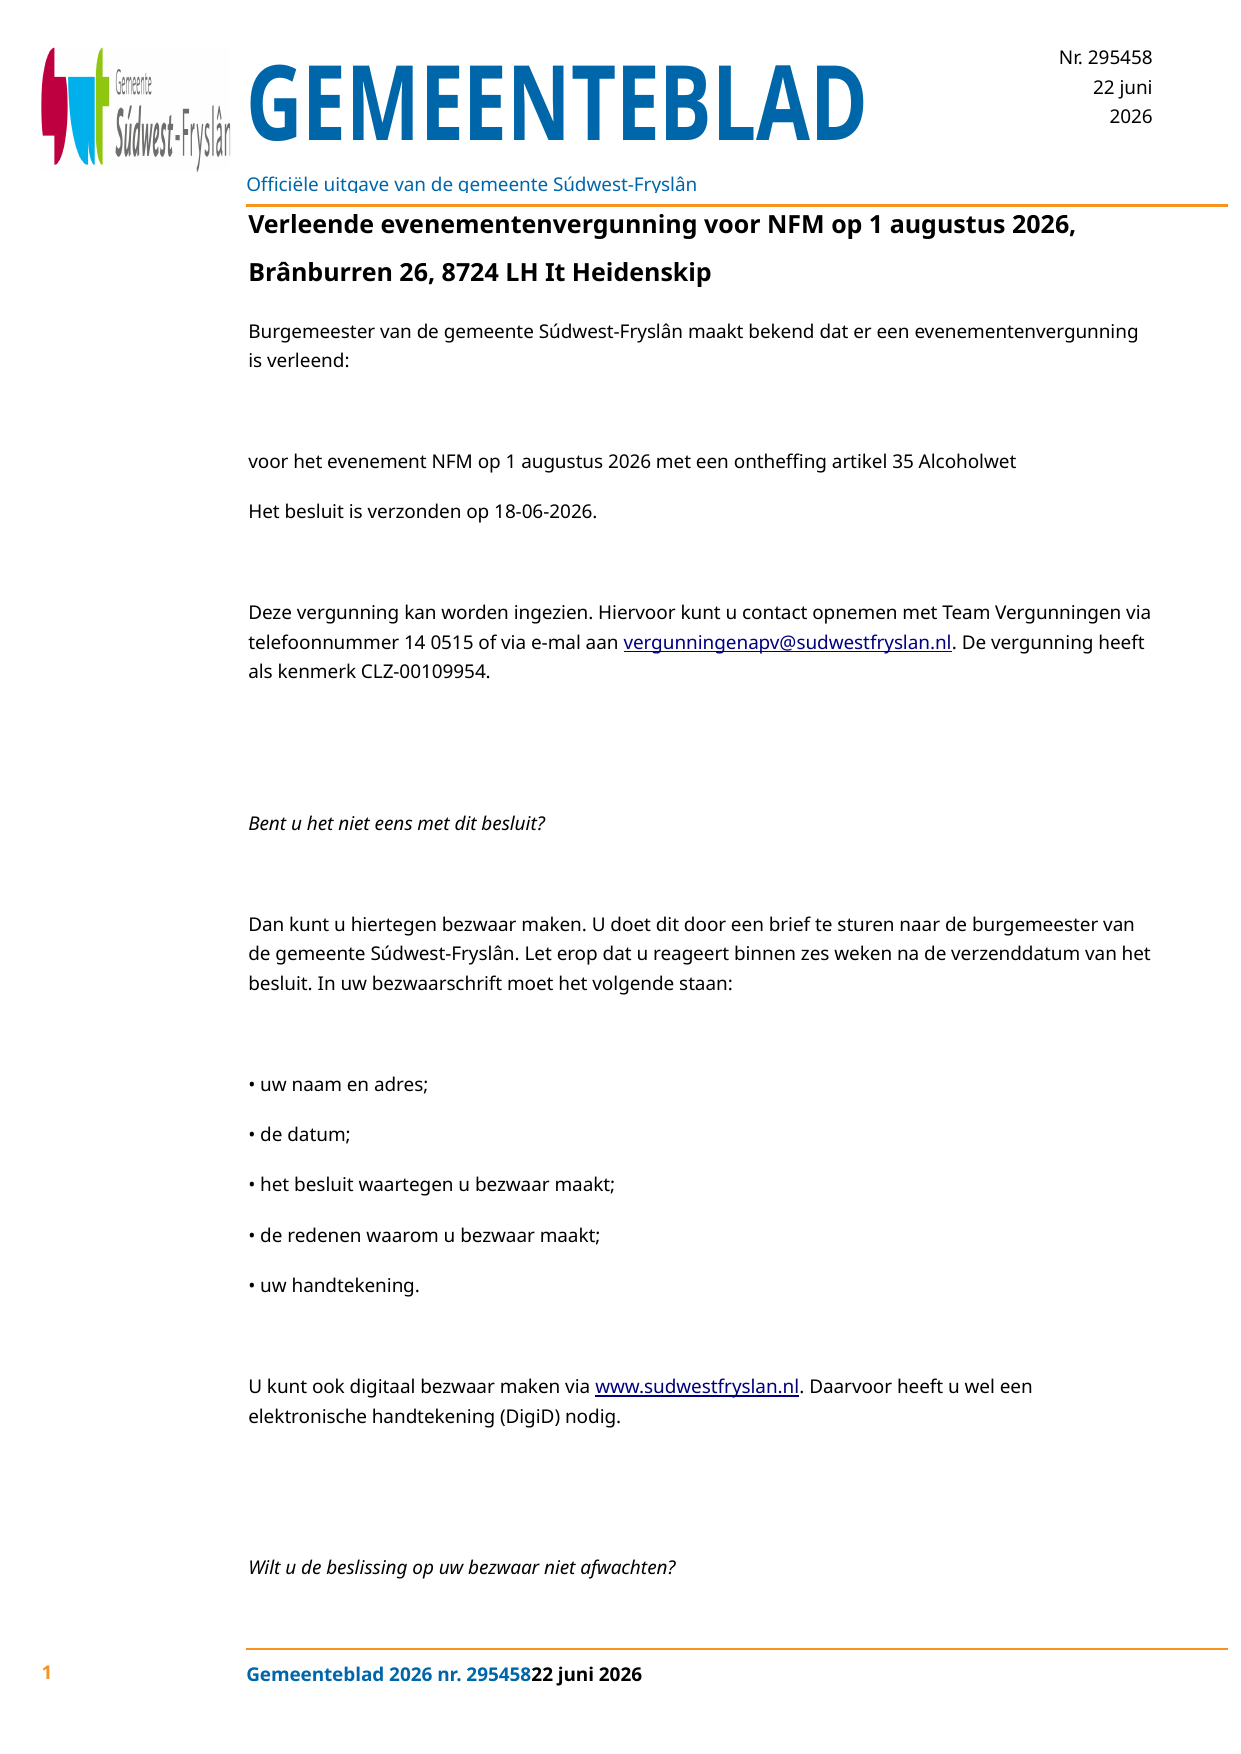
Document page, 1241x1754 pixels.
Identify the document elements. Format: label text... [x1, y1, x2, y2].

text Dan kunt u hiertegen bezwaar maken. U doet dit door een brief te sturen naar de burgemeester van de gemeente Súdwest-Fryslân. Let erop dat u reageert binnen zes weken na de verzenddatum van het besluit. In uw bezwaarschrift moet het volgende staan: [248, 911, 1152, 996]
text • uw handtekening. [248, 1272, 1152, 1298]
text Wilt u de beslissing op uw bezwaar niet afwachten? [248, 1554, 1152, 1580]
text U kunt ook digitaal bezwaar maken via www.sudwestfryslan.nl. Daarvoor heeft u wel een elektronische handtekening (DigiD) nodig. [248, 1373, 1152, 1429]
text • de datum; [248, 1121, 1152, 1147]
text Deze vergunning kan worden ingezien. Hiervoor kunt u contact opnemen met Team Vergunningen via telefoonnummer 14 0515 of via e-mal aan vergunningenapv@sudwestfryslan.nl. De vergunning heeft als kenmerk CLZ-00109954. [248, 599, 1152, 684]
picture [41, 47, 231, 172]
text Verleende evenementenvergunning voor NFM op 1 augustus 2026, Brânburren 26, 8724 LH It Heidenskip [248, 207, 1152, 288]
text • de redenen waarom u bezwaar maakt; [248, 1222, 1152, 1248]
text Het besluit is verzonden op 18-06-2026. [248, 499, 1152, 524]
text Bent u het niet eens met dit besluit? [248, 810, 1152, 836]
text • uw naam en adres; [248, 1071, 1152, 1097]
text • het besluit waartegen u bezwaar maakt; [248, 1172, 1152, 1197]
text Burgemeester van de gemeente Súdwest-Fryslân maakt bekend dat er een evenementenvergunning is verleend: [248, 318, 1152, 373]
text voor het evenement NFM op 1 augustus 2026 met een ontheffing artikel 35 Alcoholwet [248, 448, 1152, 474]
